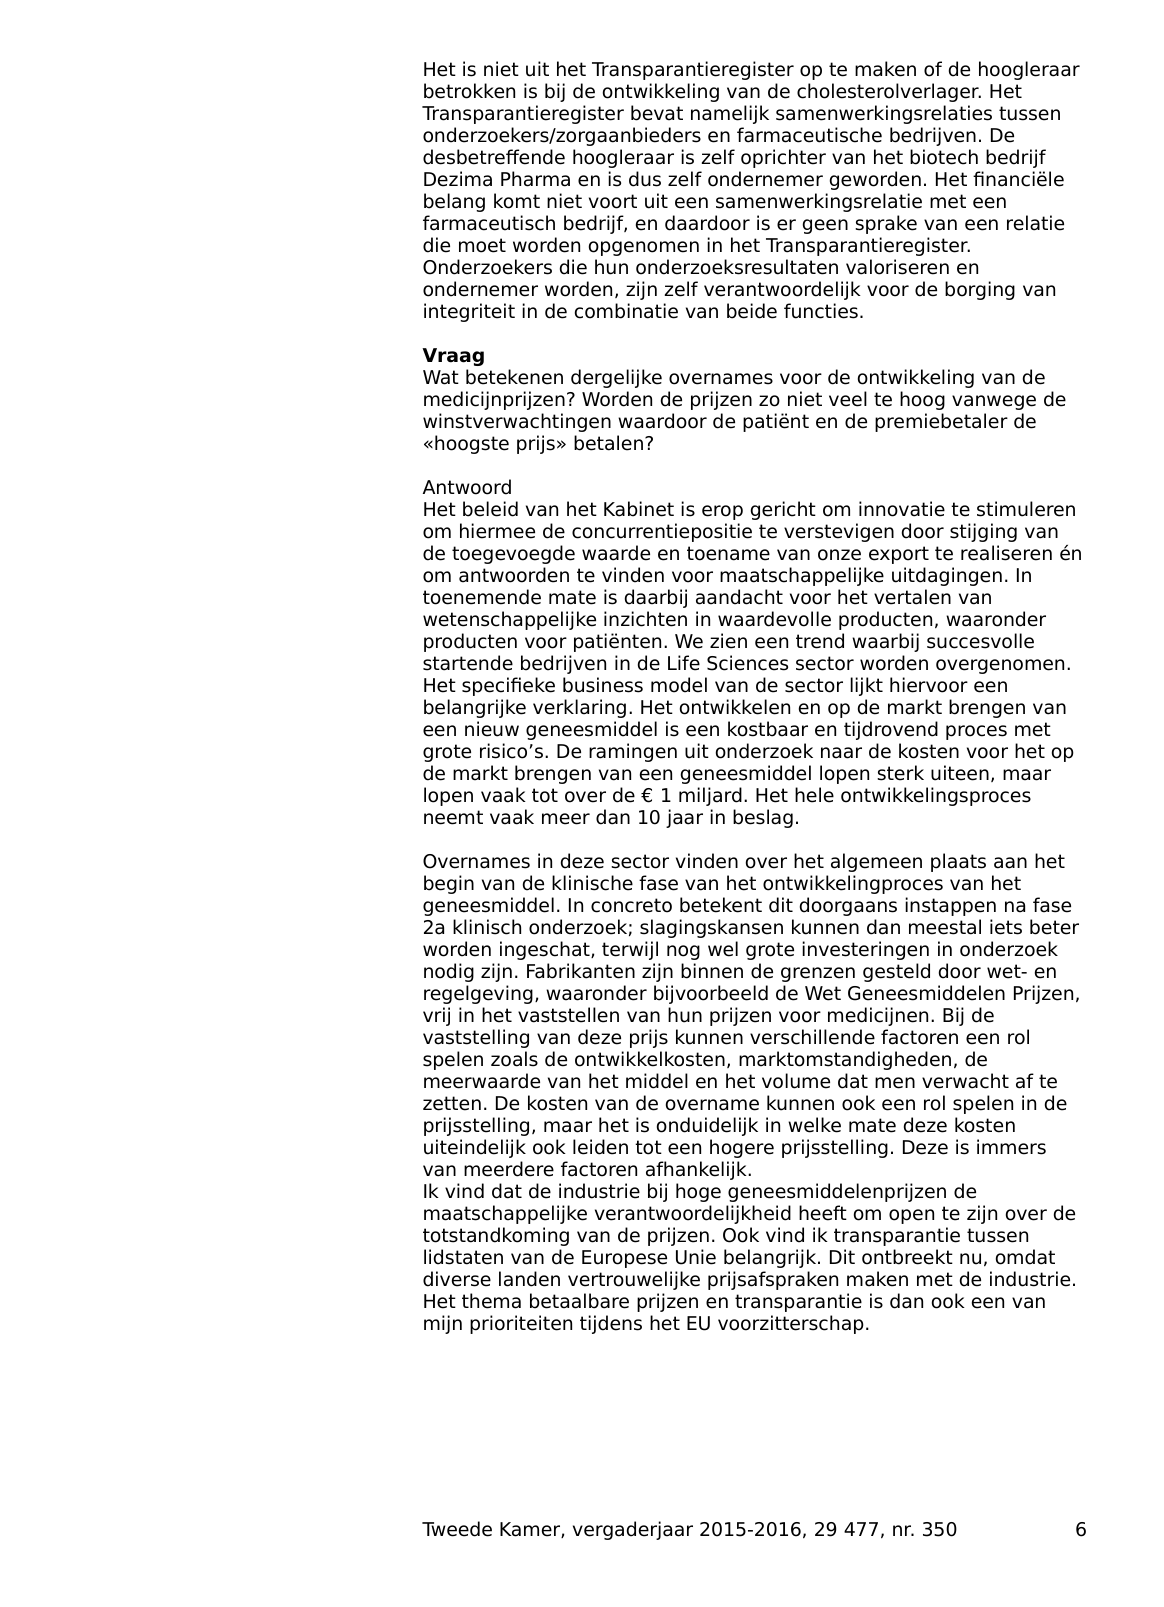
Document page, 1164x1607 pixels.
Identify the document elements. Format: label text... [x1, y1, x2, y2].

text Overnames in deze sector vinden over het algemeen plaats aan het begin van de klinische fase van het ontwikkelingproces van het geneesmiddel. In concreto betekent dit doorgaans instappen na fase 2a klinisch onderzoek; slagingskansen kunnen dan meestal iets beter worden ingeschat, terwijl nog wel grote investeringen in onderzoek nodig zijn. Fabrikanten zijn binnen de grenzen gesteld door wet- en regelgeving, waaronder bijvoorbeeld de Wet Geneesmiddelen Prijzen, vrij in het vaststellen van hun prijzen voor medicijnen. Bij de vaststelling van deze prijs kunnen verschillende factoren een rol spelen zoals de ontwikkelkosten, marktomstandigheden, de meerwaarde van het middel en het volume dat men verwacht af te zetten. De kosten van de overname kunnen ook een rol spelen in de prijsstelling, maar het is onduidelijk in welke mate deze kosten uiteindelijk ook leiden tot een hogere prijsstelling. Deze is immers van meerdere factoren afhankelijk. [422, 851, 1087, 1181]
text Het is niet uit het Transparantieregister op te maken of de hoogleraar betrokken is bij de ontwikkeling van de cholesterolverlager. Het Transparantieregister bevat namelijk samenwerkingsrelaties tussen onderzoekers/zorgaanbieders en farmaceutische bedrijven. De desbetreffende hoogleraar is zelf oprichter van het biotech bedrijf Dezima Pharma en is dus zelf ondernemer geworden. Het financiële belang komt niet voort uit een samenwerkingsrelatie met een farmaceutisch bedrijf, en daardoor is er geen sprake van een relatie die moet worden opgenomen in het Transparantieregister. Onderzoekers die hun onderzoeksresultaten valoriseren en ondernemer worden, zijn zelf verantwoordelijk voor de borging van integriteit in de combinatie van beide functies. [422, 59, 1087, 323]
text Vraag [422, 345, 1087, 367]
text Het beleid van het Kabinet is erop gericht om innovatie te stimuleren om hiermee de concurrentiepositie te verstevigen door stijging van de toegevoegde waarde en toename van onze export te realiseren én om antwoorden te vinden voor maatschappelijke uitdagingen. In toenemende mate is daarbij aandacht voor het vertalen van wetenschappelijke inzichten in waardevolle producten, waaronder producten voor patiënten. We zien een trend waarbij succesvolle startende bedrijven in de Life Sciences sector worden overgenomen. Het specifieke business model van de sector lijkt hiervoor een belangrijke verklaring. Het ontwikkelen en op de markt brengen van een nieuw geneesmiddel is een kostbaar en tijdrovend proces met grote risico’s. De ramingen uit onderzoek naar de kosten voor het op de markt brengen van een geneesmiddel lopen sterk uiteen, maar lopen vaak tot over de € 1 miljard. Het hele ontwikkelingsproces neemt vaak meer dan 10 jaar in beslag. [422, 499, 1087, 829]
text Wat betekenen dergelijke overnames voor de ontwikkeling van de medicijnprijzen? Worden de prijzen zo niet veel te hoog vanwege de winstverwachtingen waardoor de patiënt en de premiebetaler de «hoogste prijs» betalen? [422, 367, 1087, 455]
text Ik vind dat de industrie bij hoge geneesmiddelenprijzen de maatschappelijke verantwoordelijkheid heeft om open te zijn over de totstandkoming van de prijzen. Ook vind ik transparantie tussen lidstaten van de Europese Unie belangrijk. Dit ontbreekt nu, omdat diverse landen vertrouwelijke prijsafspraken maken met de industrie. Het thema betaalbare prijzen en transparantie is dan ook een van mijn prioriteiten tijdens het EU voorzitterschap. [422, 1181, 1087, 1334]
text Antwoord [422, 477, 1087, 499]
